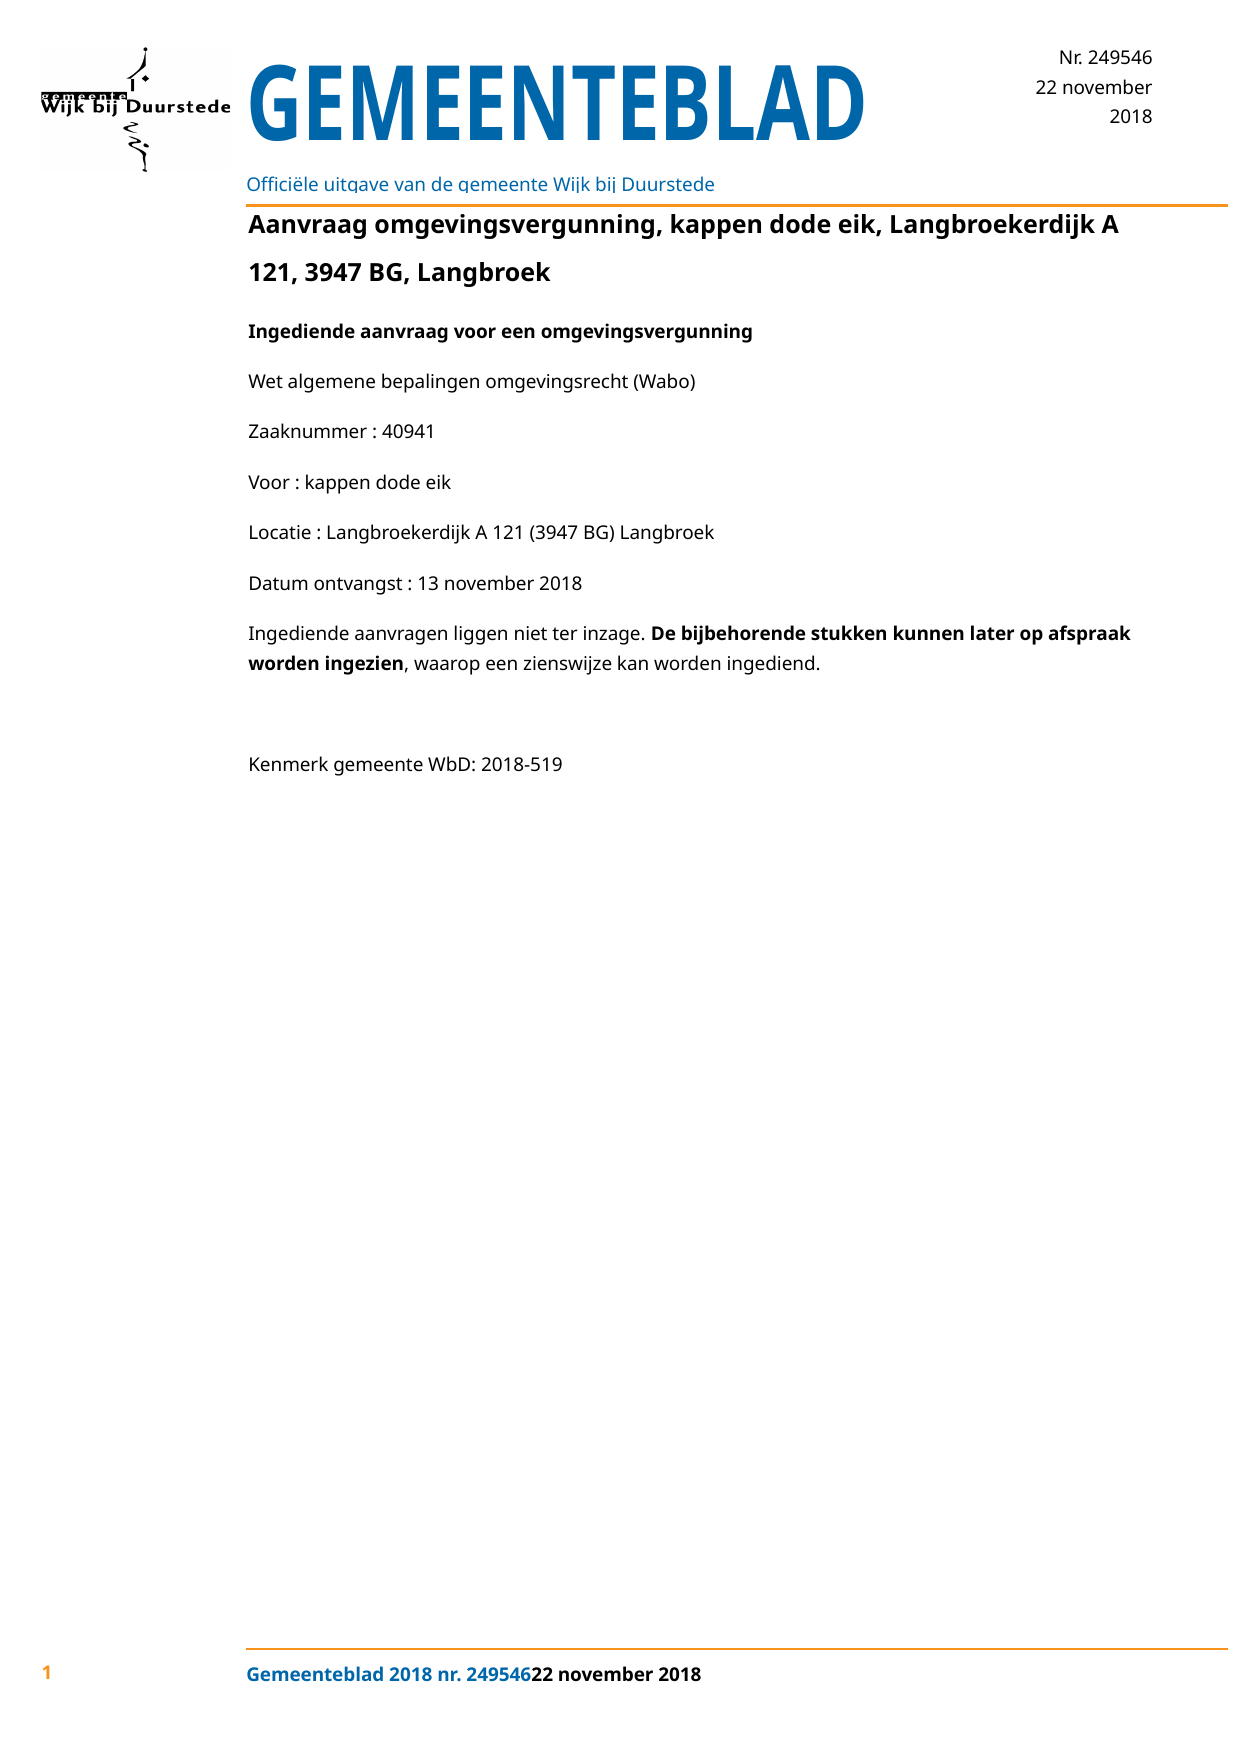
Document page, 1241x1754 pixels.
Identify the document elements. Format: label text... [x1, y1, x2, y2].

text Aanvraag omgevingsvergunning, kappen dode eik, Langbroekerdijk A 121, 3947 BG, Langbroek [248, 207, 1152, 288]
text Wet algemene bepalingen omgevingsrecht (Wabo) [248, 368, 1152, 394]
text Voor : kappen dode eik [248, 469, 1152, 495]
text Locatie : Langbroekerdijk A 121 (3947 BG) Langbroek [248, 519, 1152, 545]
picture [41, 47, 231, 172]
text Ingediende aanvragen liggen niet ter inzage. De bijbehorende stukken kunnen later op afspraak worden ingezien, waarop een zienswijze kan worden ingediend. [248, 620, 1152, 676]
text Kenmerk gemeente WbD: 2018-519 [248, 751, 1152, 777]
text Ingediende aanvraag voor een omgevingsvergunning [248, 318, 1152, 344]
text Zaaknummer : 40941 [248, 419, 1152, 444]
text Datum ontvangst : 13 november 2018 [248, 570, 1152, 596]
